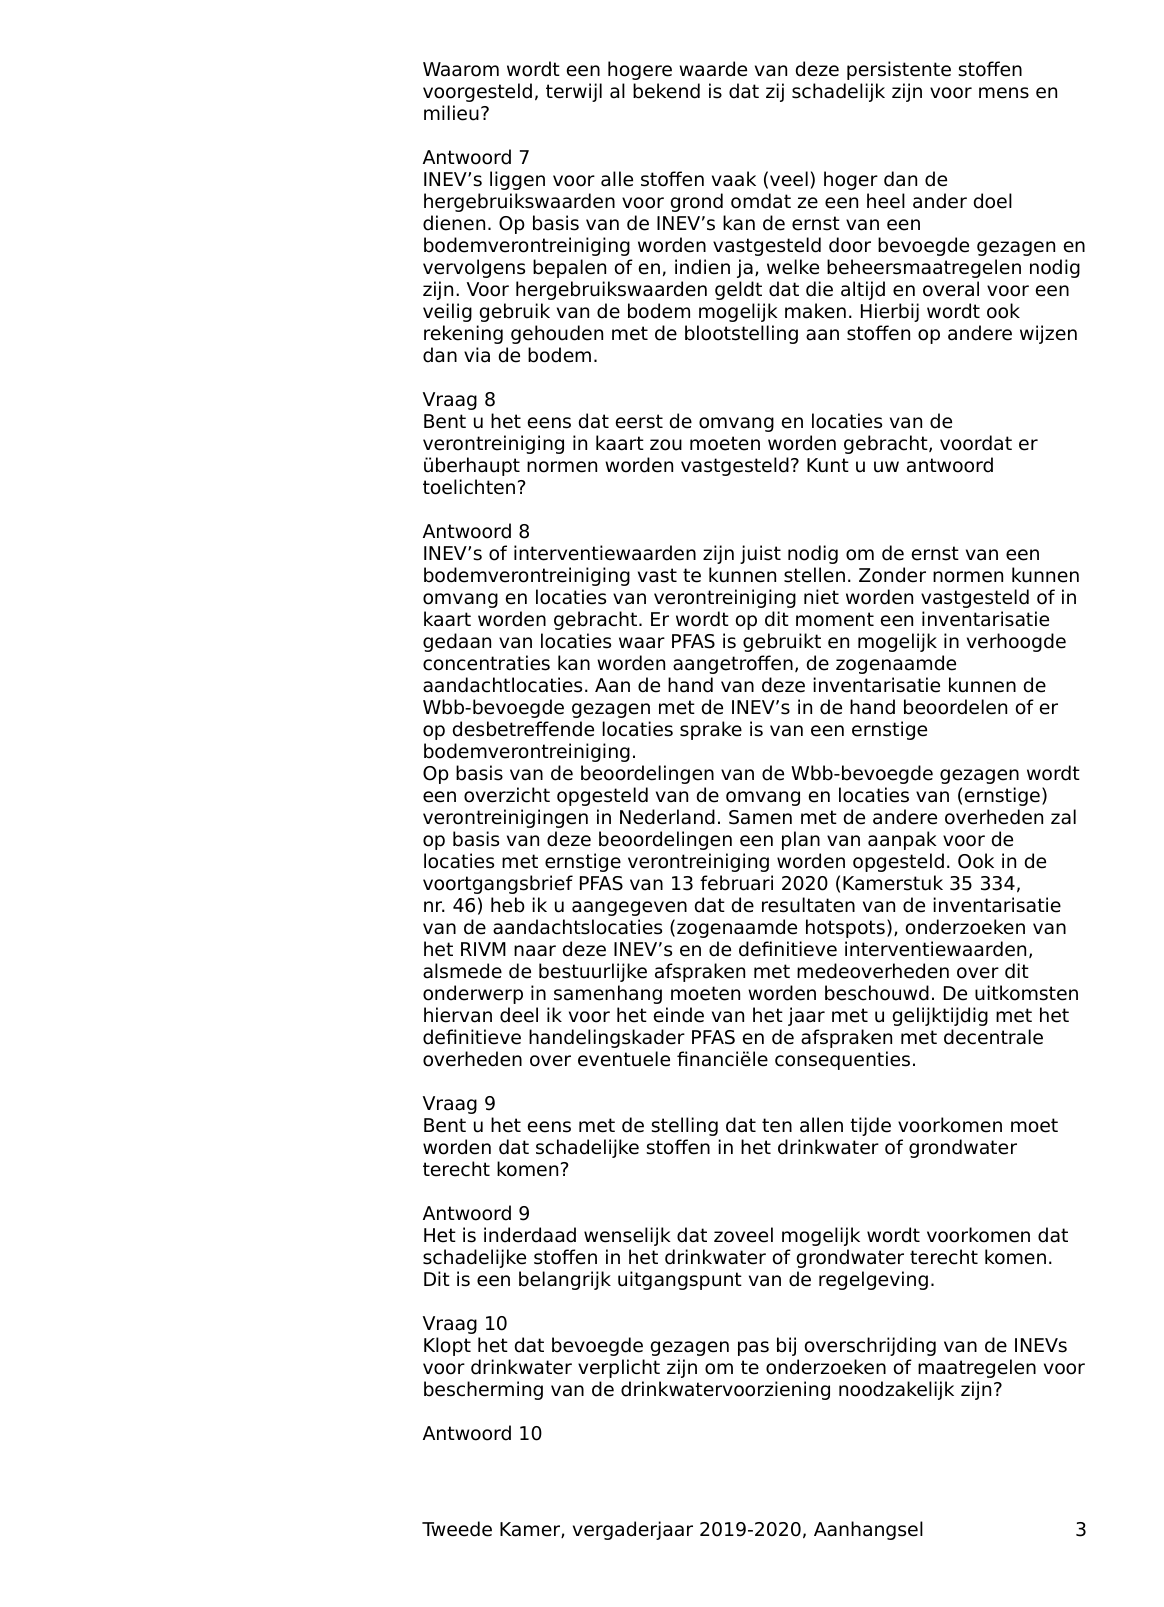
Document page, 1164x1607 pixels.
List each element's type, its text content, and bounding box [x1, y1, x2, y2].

text INEV’s liggen voor alle stoffen vaak (veel) hoger dan de hergebruikswaarden voor grond omdat ze een heel ander doel dienen. Op basis van de INEV’s kan de ernst van een bodemverontreiniging worden vastgesteld door bevoegde gezagen en vervolgens bepalen of en, indien ja, welke beheersmaatregelen nodig zijn. Voor hergebruikswaarden geldt dat die altijd en overal voor een veilig gebruik van de bodem mogelijk maken. Hierbij wordt ook rekening gehouden met de blootstelling aan stoffen op andere wijzen dan via de bodem. [422, 169, 1087, 367]
text Antwoord 10 [422, 1423, 1087, 1445]
text Antwoord 9 [422, 1203, 1087, 1225]
text Antwoord 8 [422, 521, 1087, 543]
text Waarom wordt een hogere waarde van deze persistente stoffen voorgesteld, terwijl al bekend is dat zij schadelijk zijn voor mens en milieu? [422, 59, 1087, 125]
text Antwoord 7 [422, 147, 1087, 169]
text Vraag 10 [422, 1313, 1087, 1335]
text Op basis van de beoordelingen van de Wbb-bevoegde gezagen wordt een overzicht opgesteld van de omvang en locaties van (ernstige) verontreinigingen in Nederland. Samen met de andere overheden zal op basis van deze beoordelingen een plan van aanpak voor de locaties met ernstige verontreiniging worden opgesteld. Ook in de voortgangsbrief PFAS van 13 februari 2020 (Kamerstuk 35 334, nr. 46) heb ik u aangegeven dat de resultaten van de inventarisatie van de aandachtslocaties (zogenaamde hotspots), onderzoeken van het RIVM naar deze INEV’s en de definitieve interventiewaarden, alsmede de bestuurlijke afspraken met medeoverheden over dit onderwerp in samenhang moeten worden beschouwd. De uitkomsten hiervan deel ik voor het einde van het jaar met u gelijktijdig met het definitieve handelingskader PFAS en de afspraken met decentrale overheden over eventuele financiële consequenties. [422, 763, 1087, 1071]
text Het is inderdaad wenselijk dat zoveel mogelijk wordt voorkomen dat schadelijke stoffen in het drinkwater of grondwater terecht komen. Dit is een belangrijk uitgangspunt van de regelgeving. [422, 1225, 1087, 1291]
text Bent u het eens met de stelling dat ten allen tijde voorkomen moet worden dat schadelijke stoffen in het drinkwater of grondwater terecht komen? [422, 1115, 1087, 1181]
text Bent u het eens dat eerst de omvang en locaties van de verontreiniging in kaart zou moeten worden gebracht, voordat er überhaupt normen worden vastgesteld? Kunt u uw antwoord toelichten? [422, 411, 1087, 499]
text Vraag 8 [422, 389, 1087, 411]
text INEV’s of interventiewaarden zijn juist nodig om de ernst van een bodemverontreiniging vast te kunnen stellen. Zonder normen kunnen omvang en locaties van verontreiniging niet worden vastgesteld of in kaart worden gebracht. Er wordt op dit moment een inventarisatie gedaan van locaties waar PFAS is gebruikt en mogelijk in verhoogde concentraties kan worden aangetroffen, de zogenaamde aandachtlocaties. Aan de hand van deze inventarisatie kunnen de Wbb-bevoegde gezagen met de INEV’s in de hand beoordelen of er op desbetreffende locaties sprake is van een ernstige bodemverontreiniging. [422, 543, 1087, 763]
text Klopt het dat bevoegde gezagen pas bij overschrijding van de INEVs voor drinkwater verplicht zijn om te onderzoeken of maatregelen voor bescherming van de drinkwatervoorziening noodzakelijk zijn? [422, 1335, 1087, 1401]
text Vraag 9 [422, 1093, 1087, 1115]
